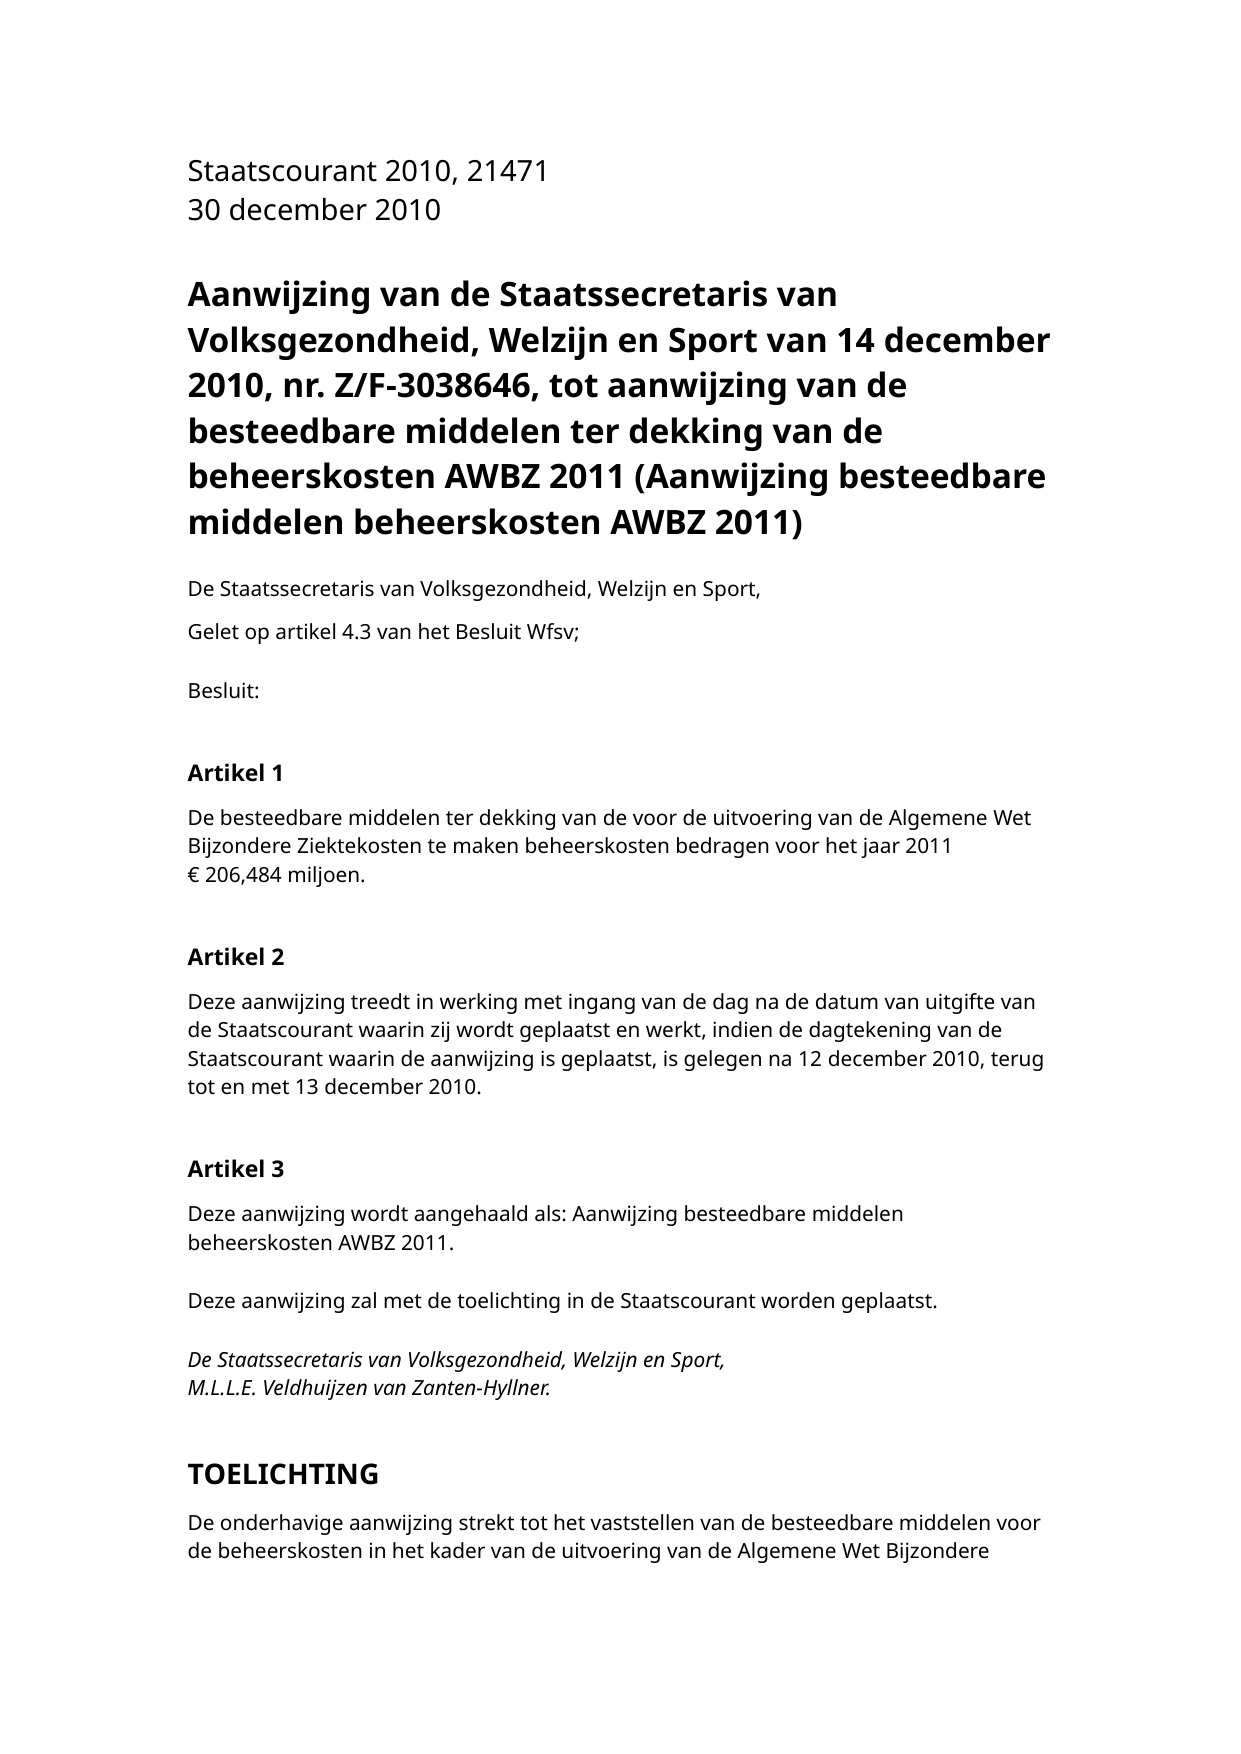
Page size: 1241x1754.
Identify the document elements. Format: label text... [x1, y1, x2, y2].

text De Staatssecretaris van Volksgezondheid, Welzijn en Sport, [187, 574, 1053, 602]
text M.L.L.E. Veldhuijzen van Zanten-Hyllner. [187, 1373, 1053, 1402]
subtitle Artikel 3 [187, 1153, 1053, 1184]
text De Staatssecretaris van Volksgezondheid, Welzijn en Sport, [187, 1345, 1053, 1373]
text Deze aanwijzing treedt in werking met ingang van de dag na de datum van uitgifte van de Staatscourant waarin zij wordt geplaatst en werkt, indien de dagtekening van de Staatscourant waarin de aanwijzing is geplaatst, is gelegen na 12 december 2010, terug tot en met 13 december 2010. [187, 987, 1053, 1101]
text Deze aanwijzing wordt aangehaald als: Aanwijzing besteedbare middelen beheerskosten AWBZ 2011. [187, 1199, 1053, 1256]
text 30 december 2010 [187, 190, 1053, 229]
text Staatscourant 2010, 21471 [187, 150, 1053, 190]
subtitle Artikel 1 [187, 757, 1053, 788]
subtitle Artikel 2 [187, 941, 1053, 972]
text Gelet op artikel 4.3 van het Besluit Wfsv; [187, 617, 1053, 646]
text De besteedbare middelen ter dekking van de voor de uitvoering van de Algemene Wet Bijzondere Ziektekosten te maken beheerskosten bedragen voor het jaar 2011 € 206,484 miljoen. [187, 803, 1053, 888]
subtitle Aanwijzing van de Staatssecretaris van Volksgezondheid, Welzijn en Sport van 14 december 2010, nr. Z/F-3038646, tot aanwijzing van de besteedbare middelen ter dekking van de beheerskosten AWBZ 2011 (Aanwijzing besteedbare middelen beheerskosten AWBZ 2011) [187, 271, 1053, 544]
text De onderhavige aanwijzing strekt tot het vaststellen van de besteedbare middelen voor de beheerskosten in het kader van de uitvoering van de Algemene Wet Bijzondere [187, 1508, 1053, 1565]
text Besluit: [187, 676, 1053, 704]
subtitle TOELICHTING [187, 1454, 1053, 1493]
text Deze aanwijzing zal met de toelichting in de Staatscourant worden geplaatst. [187, 1286, 1053, 1315]
